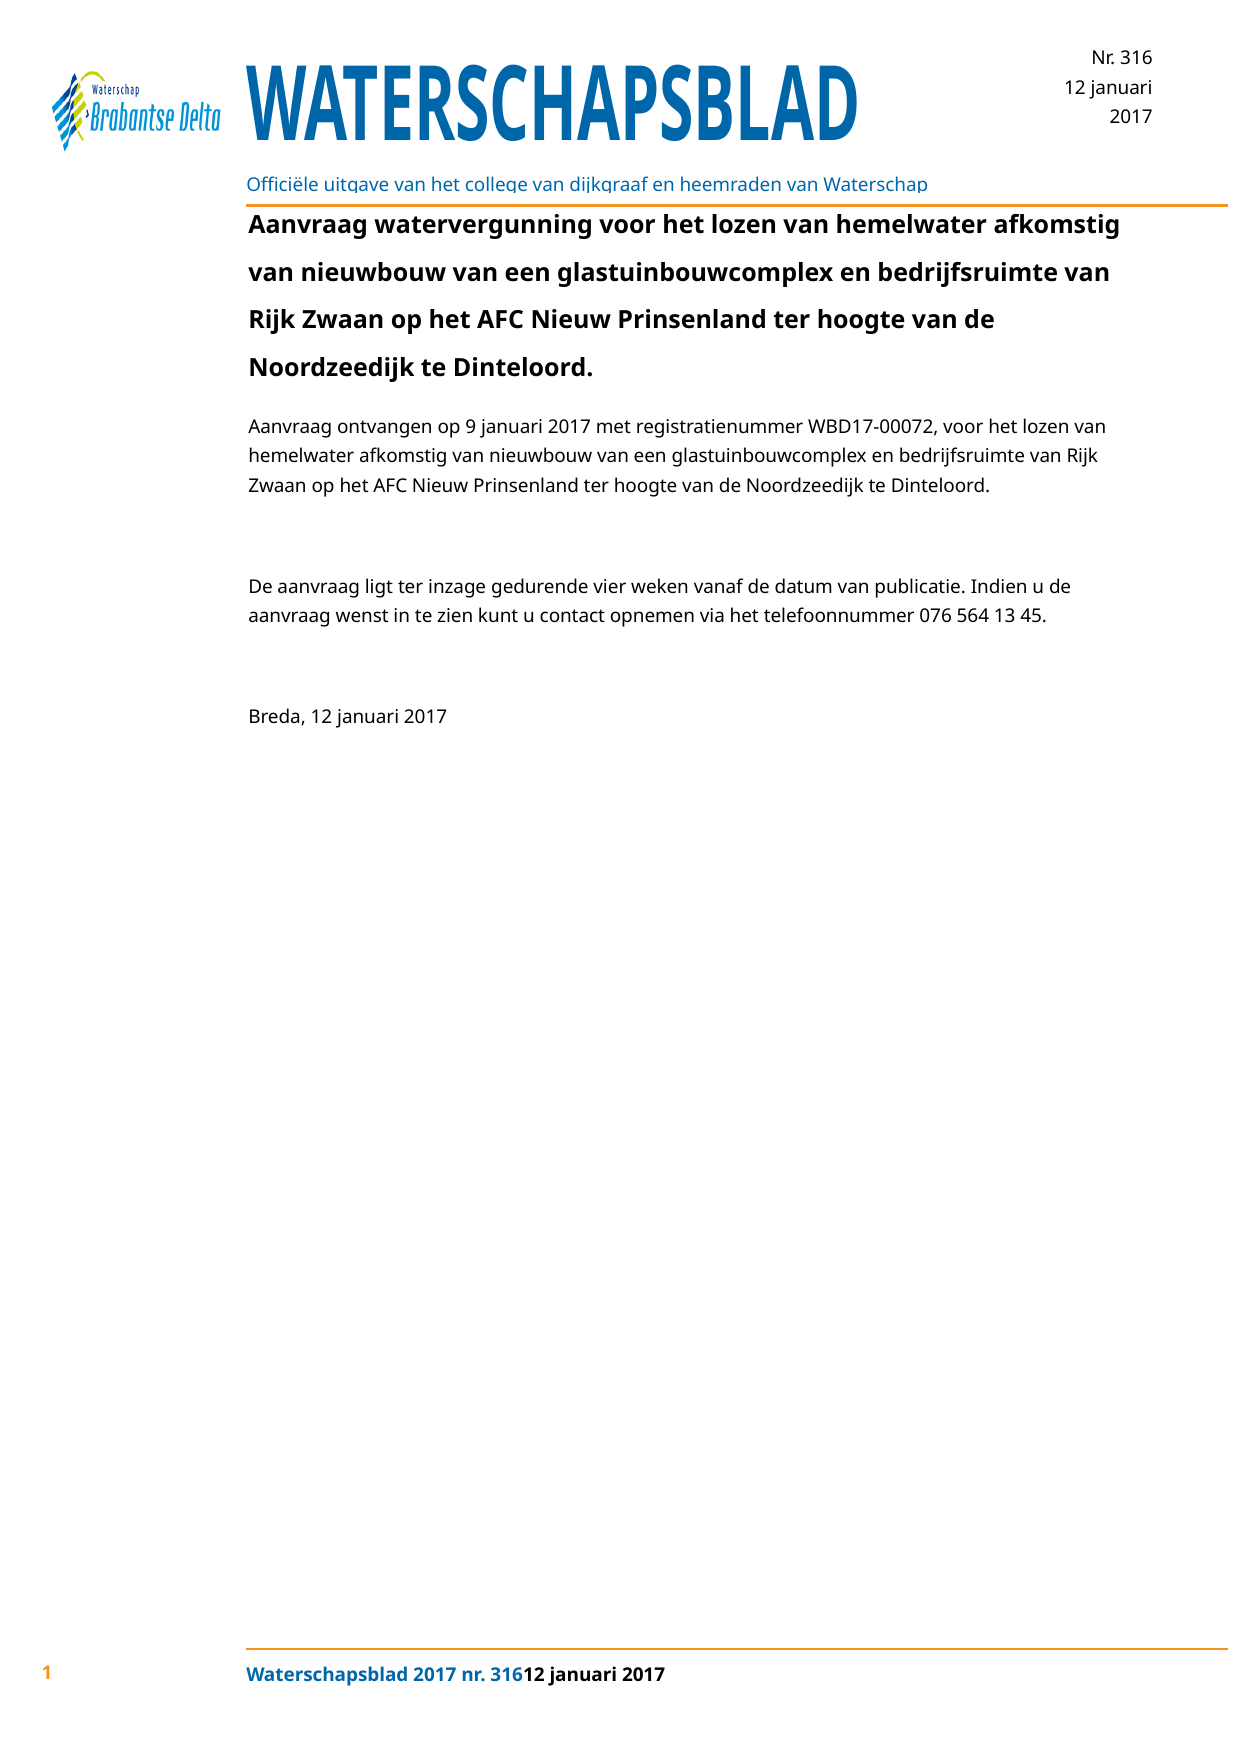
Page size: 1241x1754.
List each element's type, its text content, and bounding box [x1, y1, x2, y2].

text Aanvraag ontvangen op 9 januari 2017 met registratienummer WBD17-00072, voor het lozen van hemelwater afkomstig van nieuwbouw van een glastuinbouwcomplex en bedrijfsruimte van Rijk Zwaan op het AFC Nieuw Prinsenland ter hoogte van de Noordzeedijk te Dinteloord. [248, 413, 1152, 498]
picture [41, 47, 231, 172]
text De aanvraag ligt ter inzage gedurende vier weken vanaf de datum van publicatie. Indien u de aanvraag wenst in te zien kunt u contact opnemen via het telefoonnummer 076 564 13 45. [248, 573, 1152, 628]
text Aanvraag watervergunning voor het lozen van hemelwater afkomstig van nieuwbouw van een glastuinbouwcomplex en bedrijfsruimte van Rijk Zwaan op het AFC Nieuw Prinsenland ter hoogte van de Noordzeedijk te Dinteloord. [248, 207, 1152, 384]
text Breda, 12 januari 2017 [248, 703, 1152, 729]
